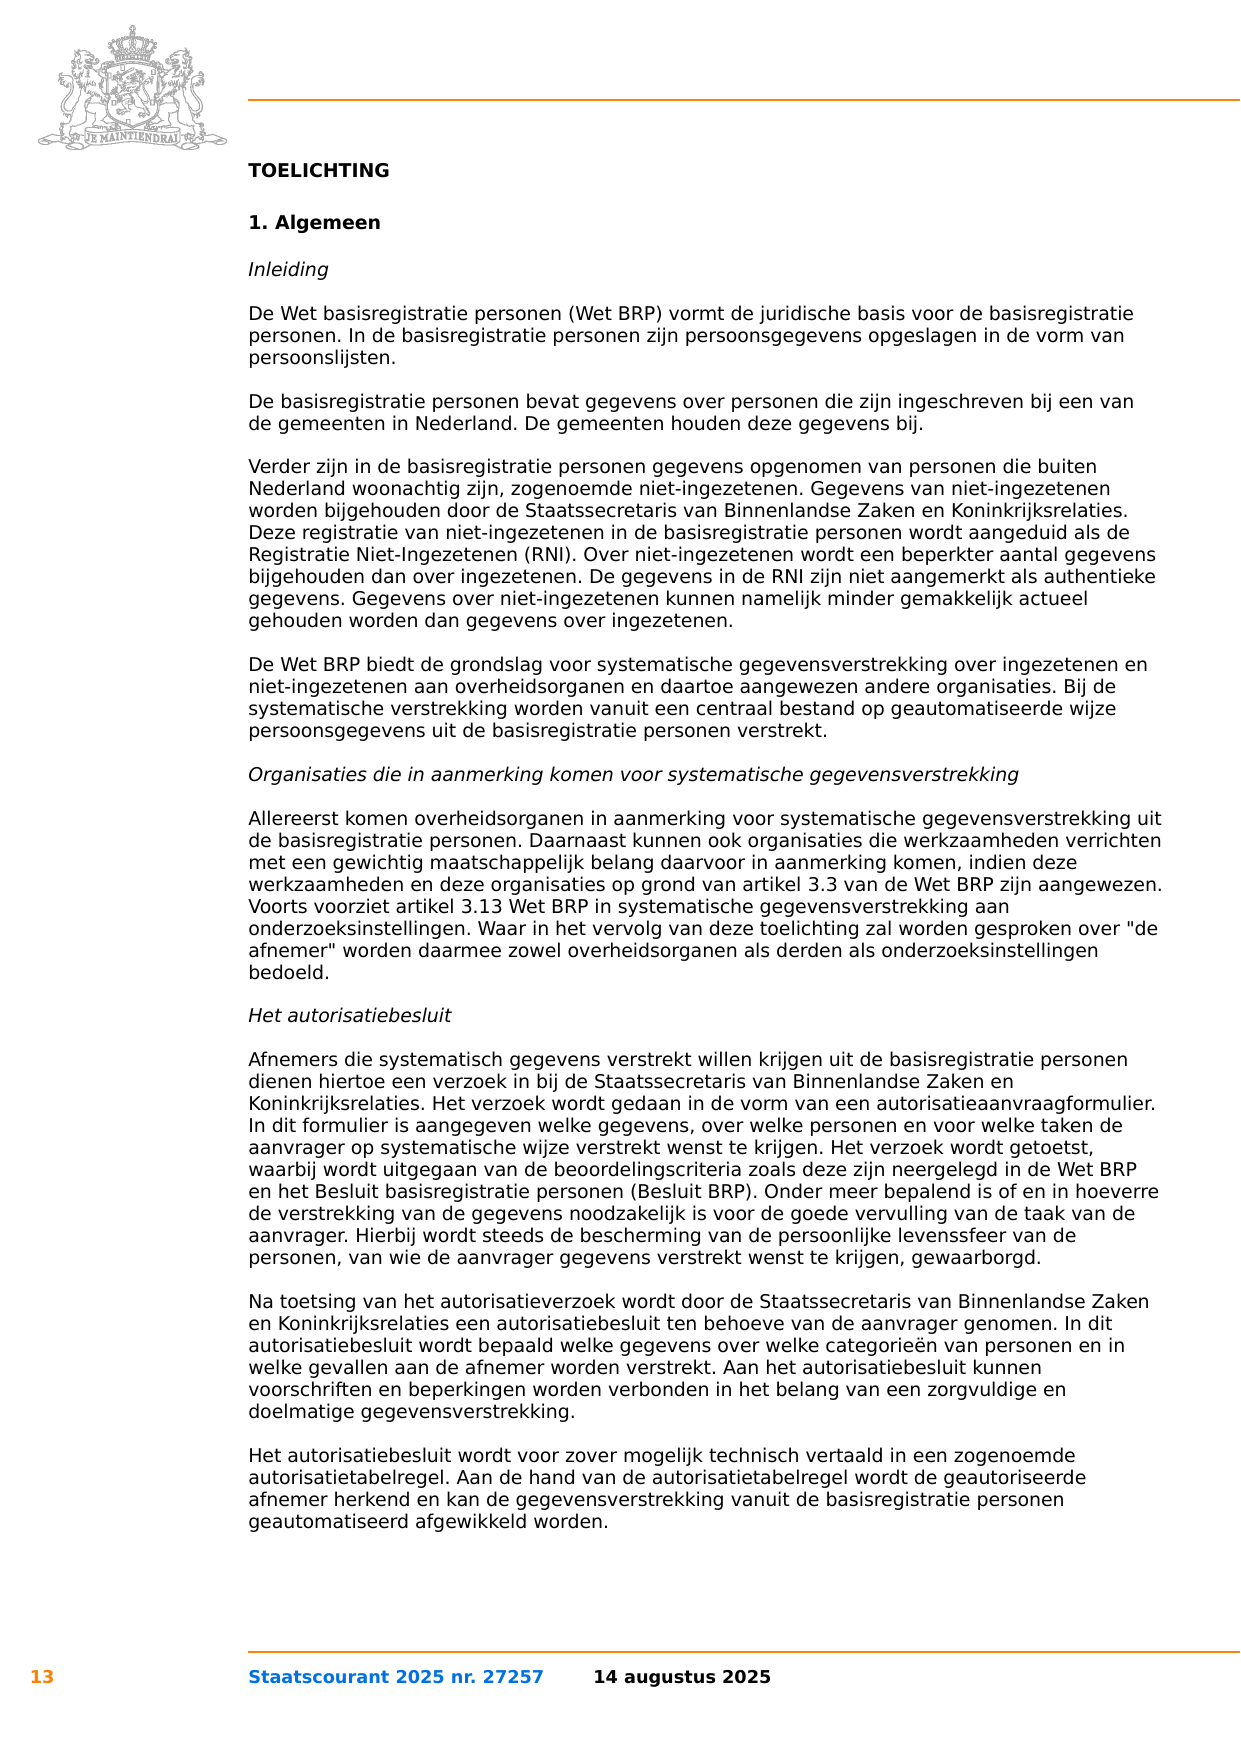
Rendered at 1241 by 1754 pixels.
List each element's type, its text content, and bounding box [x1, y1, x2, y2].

subtitle TOELICHTING [248, 160, 1163, 182]
subtitle Het autorisatiebesluit [248, 1005, 1163, 1027]
subtitle 1. Algemeen [248, 212, 1163, 234]
picture [38, 25, 227, 150]
text Verder zijn in de basisregistratie personen gegevens opgenomen van personen die buiten Nederland woonachtig zijn, zogenoemde niet-ingezetenen. Gegevens van niet-ingezetenen worden bijgehouden door de Staatssecretaris van Binnenlandse Zaken en Koninkrijksrelaties. Deze registratie van niet-ingezetenen in de basisregistratie personen wordt aangeduid als de Registratie Niet-Ingezetenen (RNI). Over niet-ingezetenen wordt een beperkter aantal gegevens bijgehouden dan over ingezetenen. De gegevens in de RNI zijn niet aangemerkt als authentieke gegevens. Gegevens over niet-ingezetenen kunnen namelijk minder gemakkelijk actueel gehouden worden dan gegevens over ingezetenen. [248, 456, 1163, 632]
text In dit formulier is aangegeven welke gegevens, over welke personen en voor welke taken de aanvrager op systematische wijze verstrekt wenst te krijgen. Het verzoek wordt getoetst, waarbij wordt uitgegaan van de beoordelingscriteria zoals deze zijn neergelegd in de Wet BRP en het Besluit basisregistratie personen (Besluit BRP). Onder meer bepalend is of en in hoeverre de verstrekking van de gegevens noodzakelijk is voor de goede vervulling van de taak van de aanvrager. Hierbij wordt steeds de bescherming van de persoonlijke levenssfeer van de personen, van wie de aanvrager gegevens verstrekt wenst te krijgen, gewaarborgd. [248, 1115, 1163, 1269]
text Na toetsing van het autorisatieverzoek wordt door de Staatssecretaris van Binnenlandse Zaken en Koninkrijksrelaties een autorisatiebesluit ten behoeve van de aanvrager genomen. In dit autorisatiebesluit wordt bepaald welke gegevens over welke categorieën van personen en in welke gevallen aan de afnemer worden verstrekt. Aan het autorisatiebesluit kunnen voorschriften en beperkingen worden verbonden in het belang van een zorgvuldige en doelmatige gegevensverstrekking. [248, 1291, 1163, 1423]
text Afnemers die systematisch gegevens verstrekt willen krijgen uit de basisregistratie personen dienen hiertoe een verzoek in bij de Staatssecretaris van Binnenlandse Zaken en Koninkrijksrelaties. Het verzoek wordt gedaan in de vorm van een autorisatieaanvraagformulier. [248, 1049, 1163, 1115]
subtitle Organisaties die in aanmerking komen voor systematische gegevensverstrekking [248, 764, 1163, 786]
text De Wet BRP biedt de grondslag voor systematische gegevensverstrekking over ingezetenen en niet-ingezetenen aan overheidsorganen en daartoe aangewezen andere organisaties. Bij de systematische verstrekking worden vanuit een centraal bestand op geautomatiseerde wijze persoonsgegevens uit de basisregistratie personen verstrekt. [248, 654, 1163, 742]
subtitle Inleiding [248, 259, 1163, 281]
text De Wet basisregistratie personen (Wet BRP) vormt de juridische basis voor de basisregistratie personen. In de basisregistratie personen zijn persoonsgegevens opgeslagen in de vorm van persoonslijsten. [248, 303, 1163, 369]
text Het autorisatiebesluit wordt voor zover mogelijk technisch vertaald in een zogenoemde autorisatietabelregel. Aan de hand van de autorisatietabelregel wordt de geautoriseerde afnemer herkend en kan de gegevensverstrekking vanuit de basisregistratie personen geautomatiseerd afgewikkeld worden. [248, 1445, 1163, 1533]
text Allereerst komen overheidsorganen in aanmerking voor systematische gegevensverstrekking uit de basisregistratie personen. Daarnaast kunnen ook organisaties die werkzaamheden verrichten met een gewichtig maatschappelijk belang daarvoor in aanmerking komen, indien deze werkzaamheden en deze organisaties op grond van artikel 3.3 van de Wet BRP zijn aangewezen. Voorts voorziet artikel 3.13 Wet BRP in systematische gegevensverstrekking aan onderzoeksinstellingen. Waar in het vervolg van deze toelichting zal worden gesproken over "de afnemer" worden daarmee zowel overheidsorganen als derden als onderzoeksinstellingen bedoeld. [248, 808, 1163, 983]
text De basisregistratie personen bevat gegevens over personen die zijn ingeschreven bij een van de gemeenten in Nederland. De gemeenten houden deze gegevens bij. [248, 391, 1163, 434]
